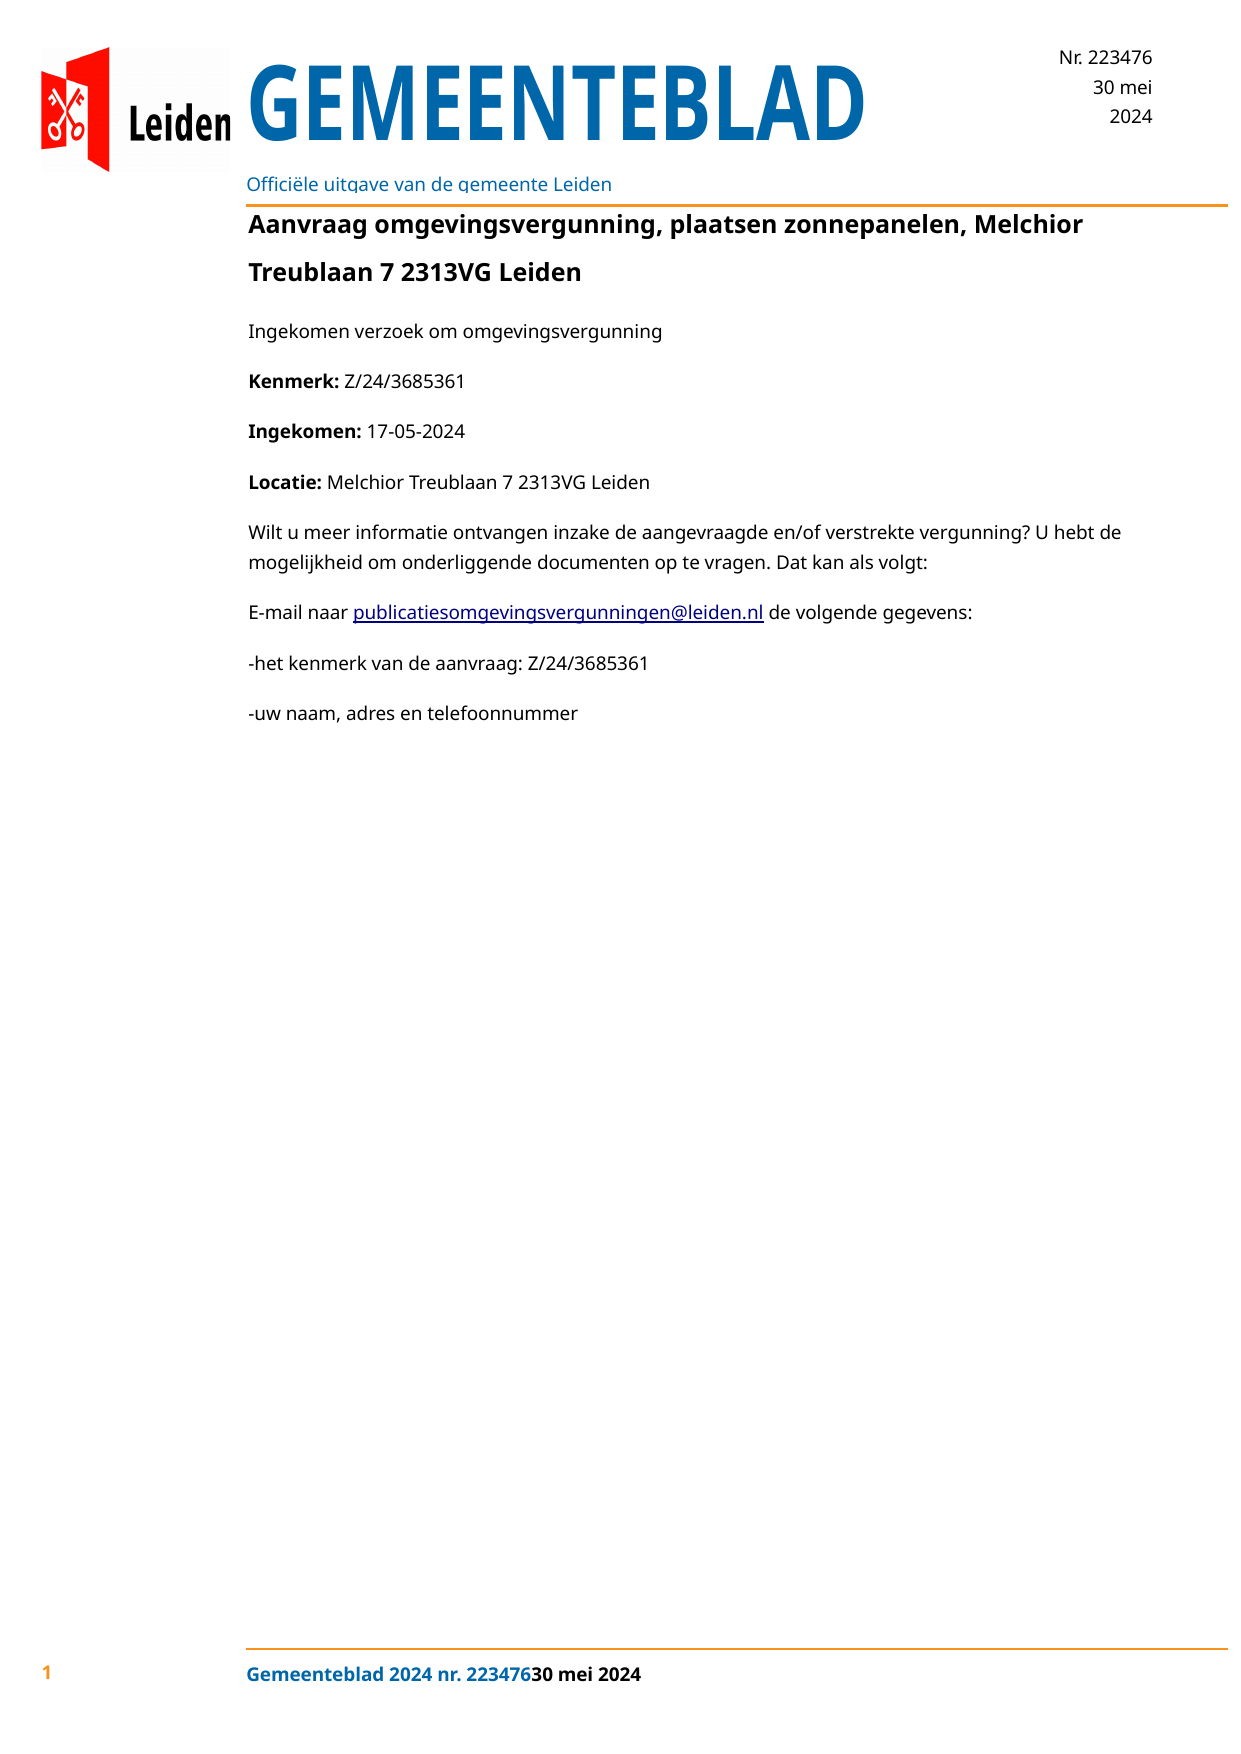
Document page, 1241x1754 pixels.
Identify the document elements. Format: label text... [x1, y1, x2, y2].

text Wilt u meer informatie ontvangen inzake de aangevraagde en/of verstrekte vergunning? U hebt de mogelijkheid om onderliggende documenten op te vragen. Dat kan als volgt: [248, 519, 1152, 575]
text Locatie: Melchior Treublaan 7 2313VG Leiden [248, 469, 1152, 495]
text Aanvraag omgevingsvergunning, plaatsen zonnepanelen, Melchior Treublaan 7 2313VG Leiden [248, 207, 1152, 288]
text E-mail naar publicatiesomgevingsvergunningen@leiden.nl de volgende gegevens: [248, 599, 1152, 625]
picture [41, 47, 231, 172]
text Ingekomen: 17-05-2024 [248, 419, 1152, 444]
text Kenmerk: Z/24/3685361 [248, 368, 1152, 394]
text -het kenmerk van de aanvraag: Z/24/3685361 [248, 650, 1152, 676]
text Ingekomen verzoek om omgevingsvergunning [248, 318, 1152, 344]
text -uw naam, adres en telefoonnummer [248, 700, 1152, 726]
